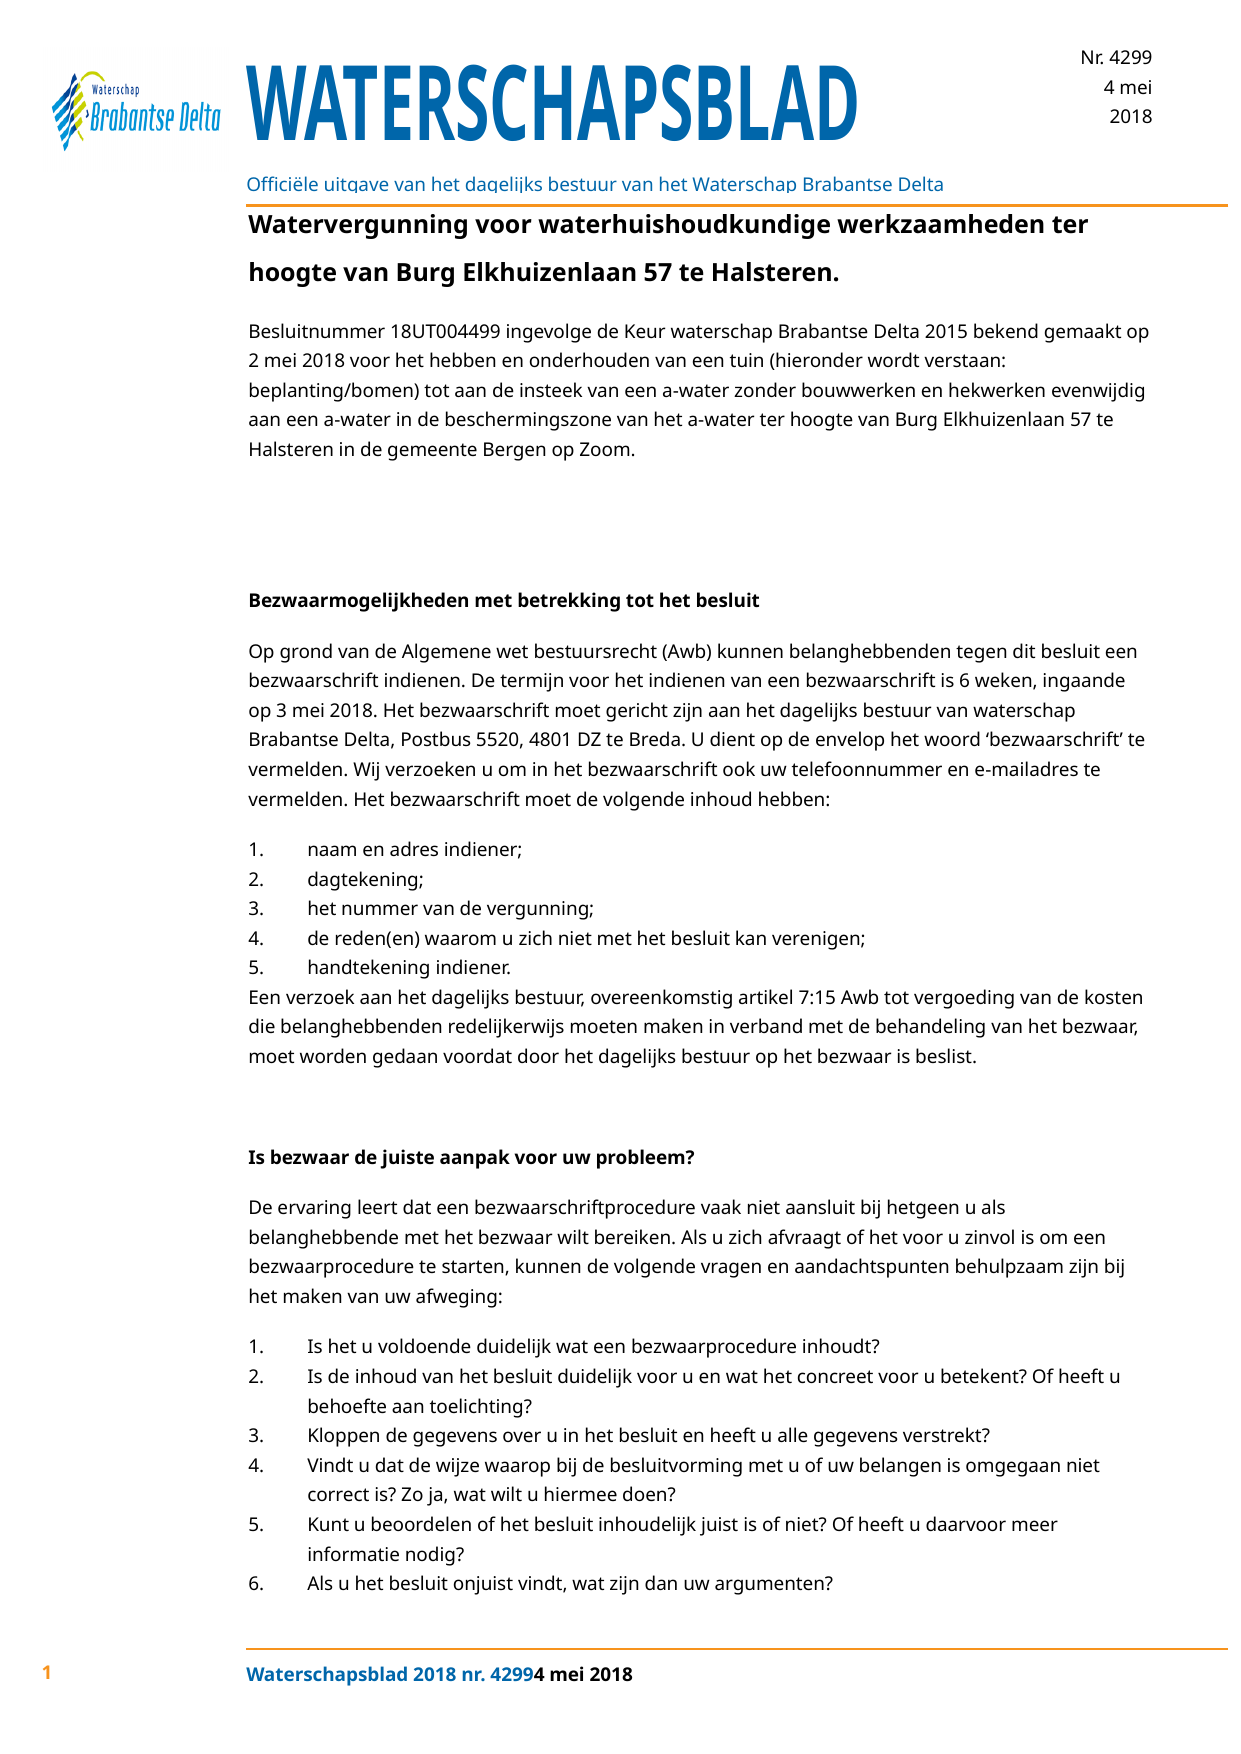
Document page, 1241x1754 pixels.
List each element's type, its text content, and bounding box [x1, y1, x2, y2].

text Is bezwaar de juiste aanpak voor uw probleem? [248, 1144, 1152, 1170]
list Als u het besluit onjuist vindt, wat zijn dan uw argumenten? [248, 1570, 1152, 1596]
list Kloppen de gegevens over u in het besluit en heeft u alle gegevens verstrekt? [248, 1422, 1152, 1448]
list handtekening indiener. [248, 954, 1152, 980]
text Watervergunning voor waterhuishoudkundige werkzaamheden ter hoogte van Burg Elkhuizenlaan 57 te Halsteren. [248, 207, 1152, 288]
list het nummer van de vergunning; [248, 895, 1152, 921]
text De ervaring leert dat een bezwaarschriftprocedure vaak niet aansluit bij hetgeen u als belanghebbende met het bezwaar wilt bereiken. Als u zich afvraagt of het voor u zinvol is om een bezwaarprocedure te starten, kunnen de volgende vragen en aandachtspunten behulpzaam zijn bij het maken van uw afweging: [248, 1194, 1152, 1309]
list Is de inhoud van het besluit duidelijk voor u en wat het concreet voor u betekent? Of heeft u behoefte aan toelichting? [248, 1363, 1152, 1419]
list Kunt u beoordelen of het besluit inhoudelijk juist is of niet? Of heeft u daarvoor meer informatie nodig? [248, 1511, 1152, 1567]
list Is het u voldoende duidelijk wat een bezwaarprocedure inhoudt? [248, 1334, 1152, 1359]
text Een verzoek aan het dagelijks bestuur, overeenkomstig artikel 7:15 Awb tot vergoeding van de kosten die belanghebbenden redelijkerwijs moeten maken in verband met de behandeling van het bezwaar, moet worden gedaan voordat door het dagelijks bestuur op het bezwaar is beslist. [248, 984, 1152, 1069]
picture [41, 47, 231, 172]
list de reden(en) waarom u zich niet met het besluit kan verenigen; [248, 925, 1152, 951]
text Op grond van de Algemene wet bestuursrecht (Awb) kunnen belanghebbenden tegen dit besluit een bezwaarschrift indienen. De termijn voor het indienen van een bezwaarschrift is 6 weken, ingaande op 3 mei 2018. Het bezwaarschrift moet gericht zijn aan het dagelijks bestuur van waterschap Brabantse Delta, Postbus 5520, 4801 DZ te Breda. U dient op de envelop het woord ‘bezwaarschrift’ te vermelden. Wij verzoeken u om in het bezwaarschrift ook uw telefoonnummer en e‑mailadres te vermelden. Het bezwaarschrift moet de volgende inhoud hebben: [248, 638, 1152, 812]
list Vindt u dat de wijze waarop bij de besluitvorming met u of uw belangen is omgegaan niet correct is? Zo ja, wat wilt u hiermee doen? [248, 1452, 1152, 1507]
text Bezwaarmogelijkheden met betrekking tot het besluit [248, 587, 1152, 613]
text Besluitnummer 18UT004499 ingevolge de Keur waterschap Brabantse Delta 2015 bekend gemaakt op 2 mei 2018 voor het hebben en onderhouden van een tuin (hieronder wordt verstaan: beplanting/bomen) tot aan de insteek van een a-water zonder bouwwerken en hekwerken evenwijdig aan een a-water in de beschermingszone van het a-water ter hoogte van Burg Elkhuizenlaan 57 te Halsteren in de gemeente Bergen op Zoom. [248, 318, 1152, 462]
list naam en adres indiener; [248, 836, 1152, 862]
list dagtekening; [248, 866, 1152, 892]
